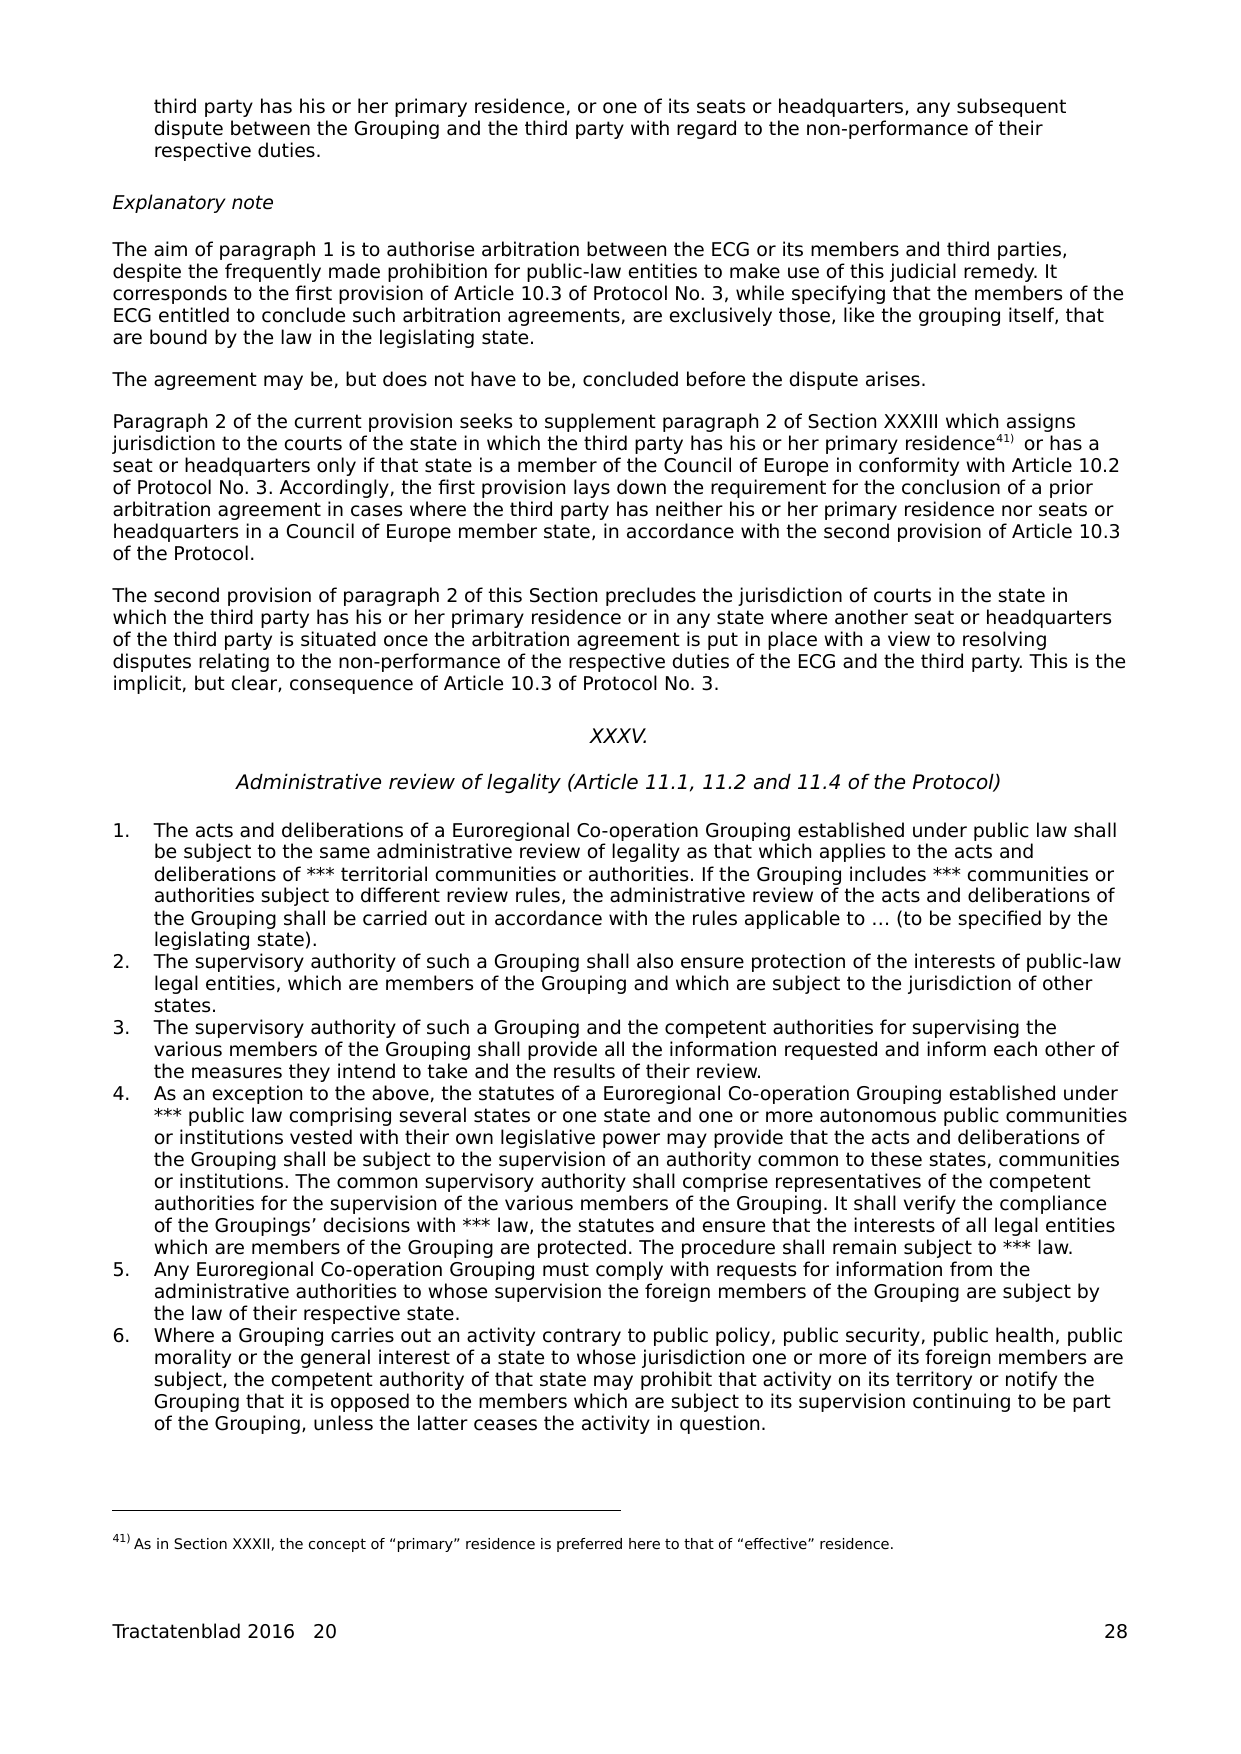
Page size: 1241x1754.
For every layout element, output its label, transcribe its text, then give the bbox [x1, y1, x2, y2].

subtitle XXXV. Administrative review of legality (Article 11.1, 11.2 and 11.4 of the Protocol) [112, 724, 1128, 794]
text 5. Any Euroregional Co-operation Grouping must comply with requests for information from the administrative authorities to whose supervision the foreign members of the Grouping are subject by the law of their respective state. [112, 1259, 1128, 1325]
text The agreement may be, but does not have to be, concluded before the dispute arises. [112, 369, 1128, 391]
text 3. The supervisory authority of such a Grouping and the competent authorities for supervising the various members of the Grouping shall provide all the information requested and inform each other of the measures they intend to take and the results of their review. [112, 1017, 1128, 1083]
text As in Section XXXII, the concept of “primary” residence is preferred here to that of “effective” residence. [112, 1532, 1128, 1554]
text 4. As an exception to the above, the statutes of a Euroregional Co-operation Grouping established under *** public law comprising several states or one state and one or more autonomous public communities or institutions vested with their own legislative power may provide that the acts and deliberations of the Grouping shall be subject to the supervision of an authority common to these states, communities or institutions. The common supervisory authority shall comprise representatives of the competent authorities for the supervision of the various members of the Grouping. It shall verify the compliance of the Groupings’ decisions with *** law, the statutes and ensure that the interests of all legal entities which are members of the Grouping are protected. The procedure shall remain subject to *** law. [112, 1083, 1128, 1259]
subtitle Explanatory note [112, 192, 1128, 214]
text 6. Where a Grouping carries out an activity contrary to public policy, public security, public health, public morality or the general interest of a state to whose jurisdiction one or more of its foreign members are subject, the competent authority of that state may prohibit that activity on its territory or notify the Grouping that it is opposed to the members which are subject to its supervision continuing to be part of the Grouping, unless the latter ceases the activity in question. [112, 1325, 1128, 1435]
text The second provision of paragraph 2 of this Section precludes the jurisdiction of courts in the state in which the third party has his or her primary residence or in any state where another seat or headquarters of the third party is situated once the arbitration agreement is put in place with a view to resolving disputes relating to the non-performance of the respective duties of the ECG and the third party. This is the implicit, but clear, consequence of Article 10.3 of Protocol No. 3. [112, 584, 1128, 694]
text third party has his or her primary residence, or one of its seats or headquarters, any subsequent dispute between the Grouping and the third party with regard to the non-performance of their respective duties. [112, 96, 1128, 162]
text 1. The acts and deliberations of a Euroregional Co-operation Grouping established under public law shall be subject to the same administrative review of legality as that which applies to the acts and deliberations of *** territorial communities or authorities. If the Grouping includes *** communities or authorities subject to different review rules, the administrative review of the acts and deliberations of the Grouping shall be carried out in accordance with the rules applicable to … (to be specified by the legislating state). [112, 819, 1128, 951]
text 2. The supervisory authority of such a Grouping shall also ensure protection of the interests of public-law legal entities, which are members of the Grouping and which are subject to the jurisdiction of other states. [112, 951, 1128, 1017]
text The aim of paragraph 1 is to authorise arbitration between the ECG or its members and third parties, despite the frequently made prohibition for public-law entities to make use of this judicial remedy. It corresponds to the first provision of Article 10.3 of Protocol No. 3, while specifying that the members of the ECG entitled to conclude such arbitration agreements, are exclusively those, like the grouping itself, that are bound by the law in the legislating state. [112, 239, 1128, 349]
text Paragraph 2 of the current provision seeks to supplement paragraph 2 of Section XXXIII which assigns jurisdiction to the courts of the state in which the third party has his or her primary residence or has a seat or headquarters only if that state is a member of the Council of Europe in conformity with Article 10.2 of Protocol No. 3. Accordingly, the first provision lays down the requirement for the conclusion of a prior arbitration agreement in cases where the third party has neither his or her primary residence nor seats or headquarters in a Council of Europe member state, in accordance with the second provision of Article 10.3 of the Protocol. [112, 411, 1128, 564]
